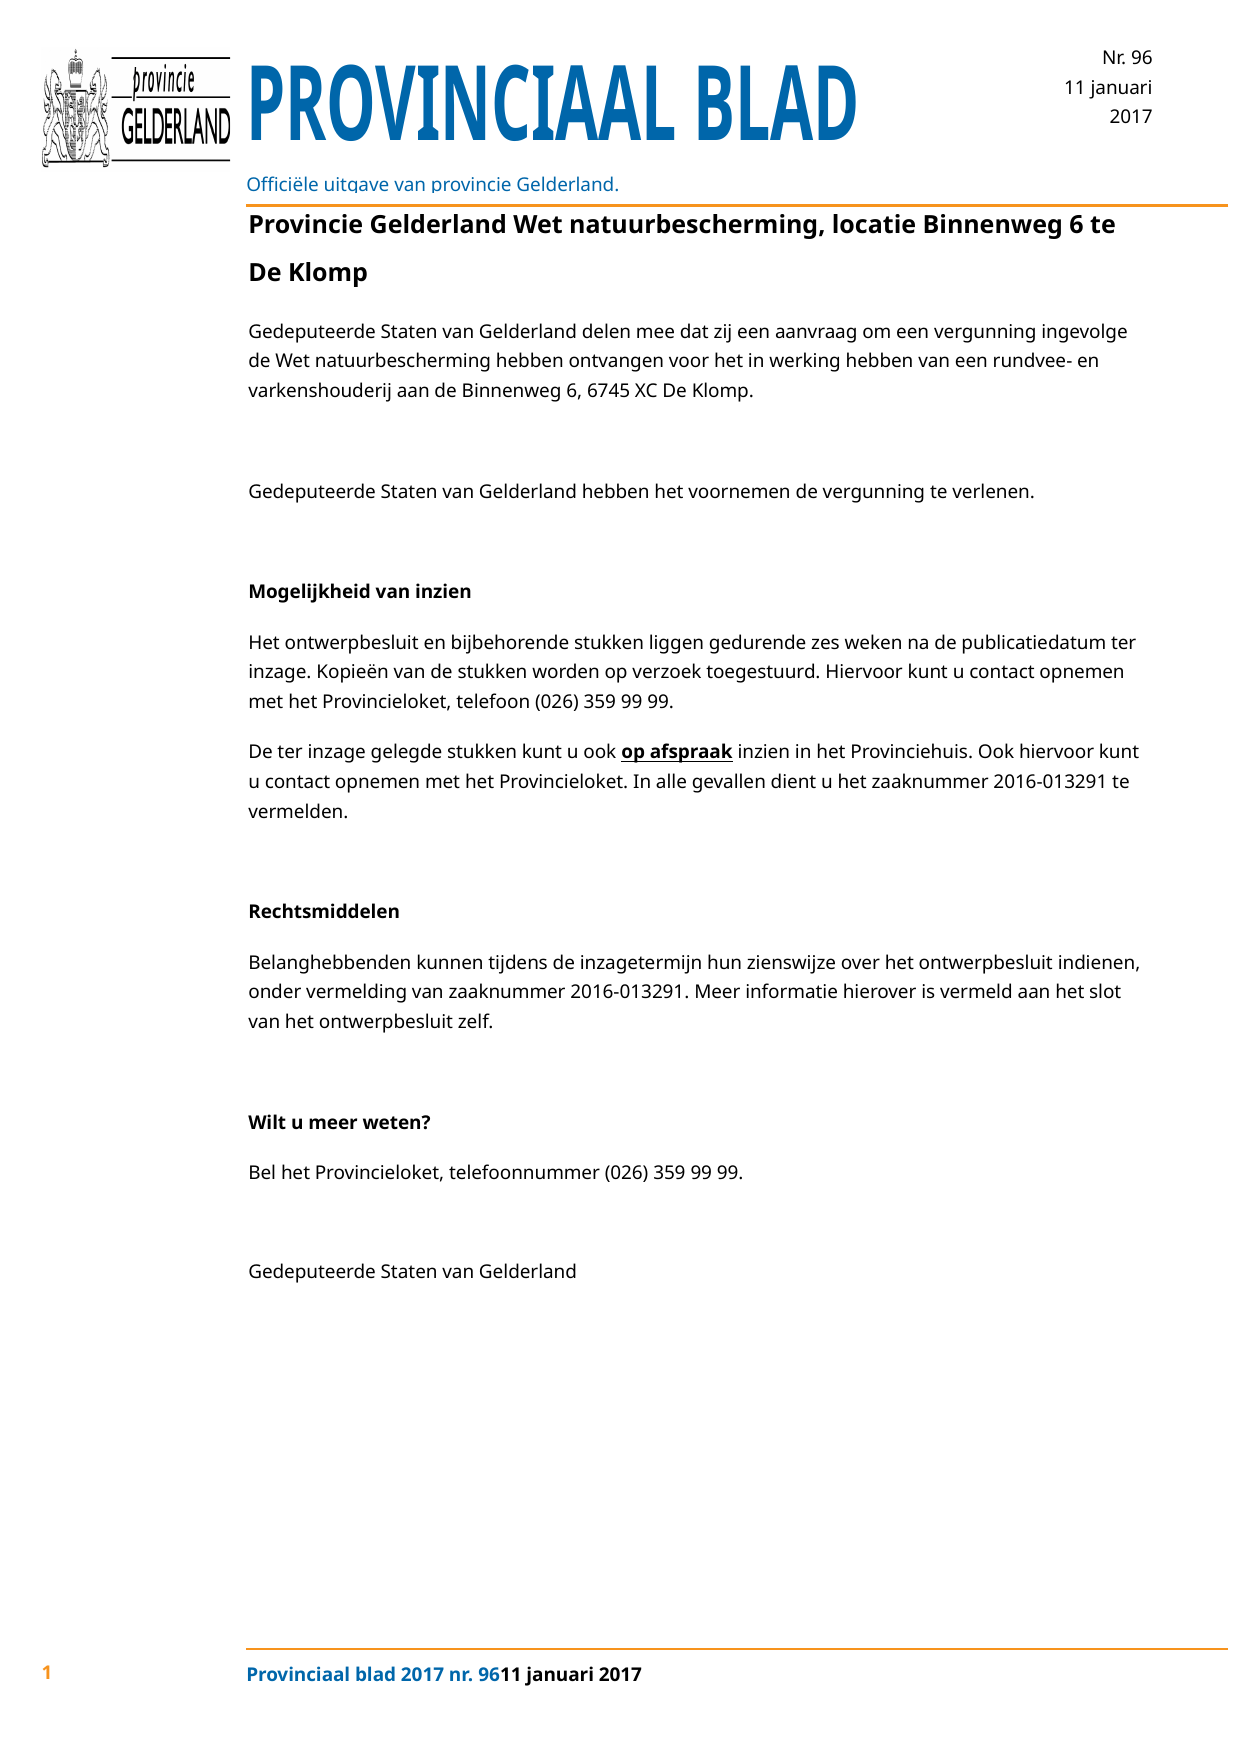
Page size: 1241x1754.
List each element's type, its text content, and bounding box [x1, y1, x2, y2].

text Rechtsmiddelen [248, 899, 1152, 924]
text Het ontwerpbesluit en bijbehorende stukken liggen gedurende zes weken na de publicatiedatum ter inzage. Kopieën van de stukken worden op verzoek toegestuurd. Hiervoor kunt u contact opnemen met het Provincieloket, telefoon (026) 359 99 99. [248, 629, 1152, 714]
text Gedeputeerde Staten van Gelderland delen mee dat zij een aanvraag om een vergunning ingevolge de Wet natuurbescherming hebben ontvangen voor het in werking hebben van een rundvee- en varkenshouderij aan de Binnenweg 6, 6745 XC De Klomp. [248, 318, 1152, 403]
text Gedeputeerde Staten van Gelderland [248, 1258, 1152, 1283]
text Bel het Provincieloket, telefoonnummer (026) 359 99 99. [248, 1159, 1152, 1185]
text Gedeputeerde Staten van Gelderland hebben het voornemen de vergunning te verlenen. [248, 478, 1152, 504]
text Wilt u meer weten? [248, 1109, 1152, 1135]
picture [41, 47, 231, 172]
text Belanghebbenden kunnen tijdens de inzagetermijn hun zienswijze over het ontwerpbesluit indienen, onder vermelding van zaaknummer 2016-013291. Meer informatie hierover is vermeld aan het slot van het ontwerpbesluit zelf. [248, 949, 1152, 1034]
text Mogelijkheid van inzien [248, 579, 1152, 604]
text De ter inzage gelegde stukken kunt u ook op afspraak inzien in het Provinciehuis. Ook hiervoor kunt u contact opnemen met het Provincieloket. In alle gevallen dient u het zaaknummer 2016-013291 te vermelden. [248, 739, 1152, 824]
text Provincie Gelderland Wet natuurbescherming, locatie Binnenweg 6 te De Klomp [248, 207, 1152, 288]
